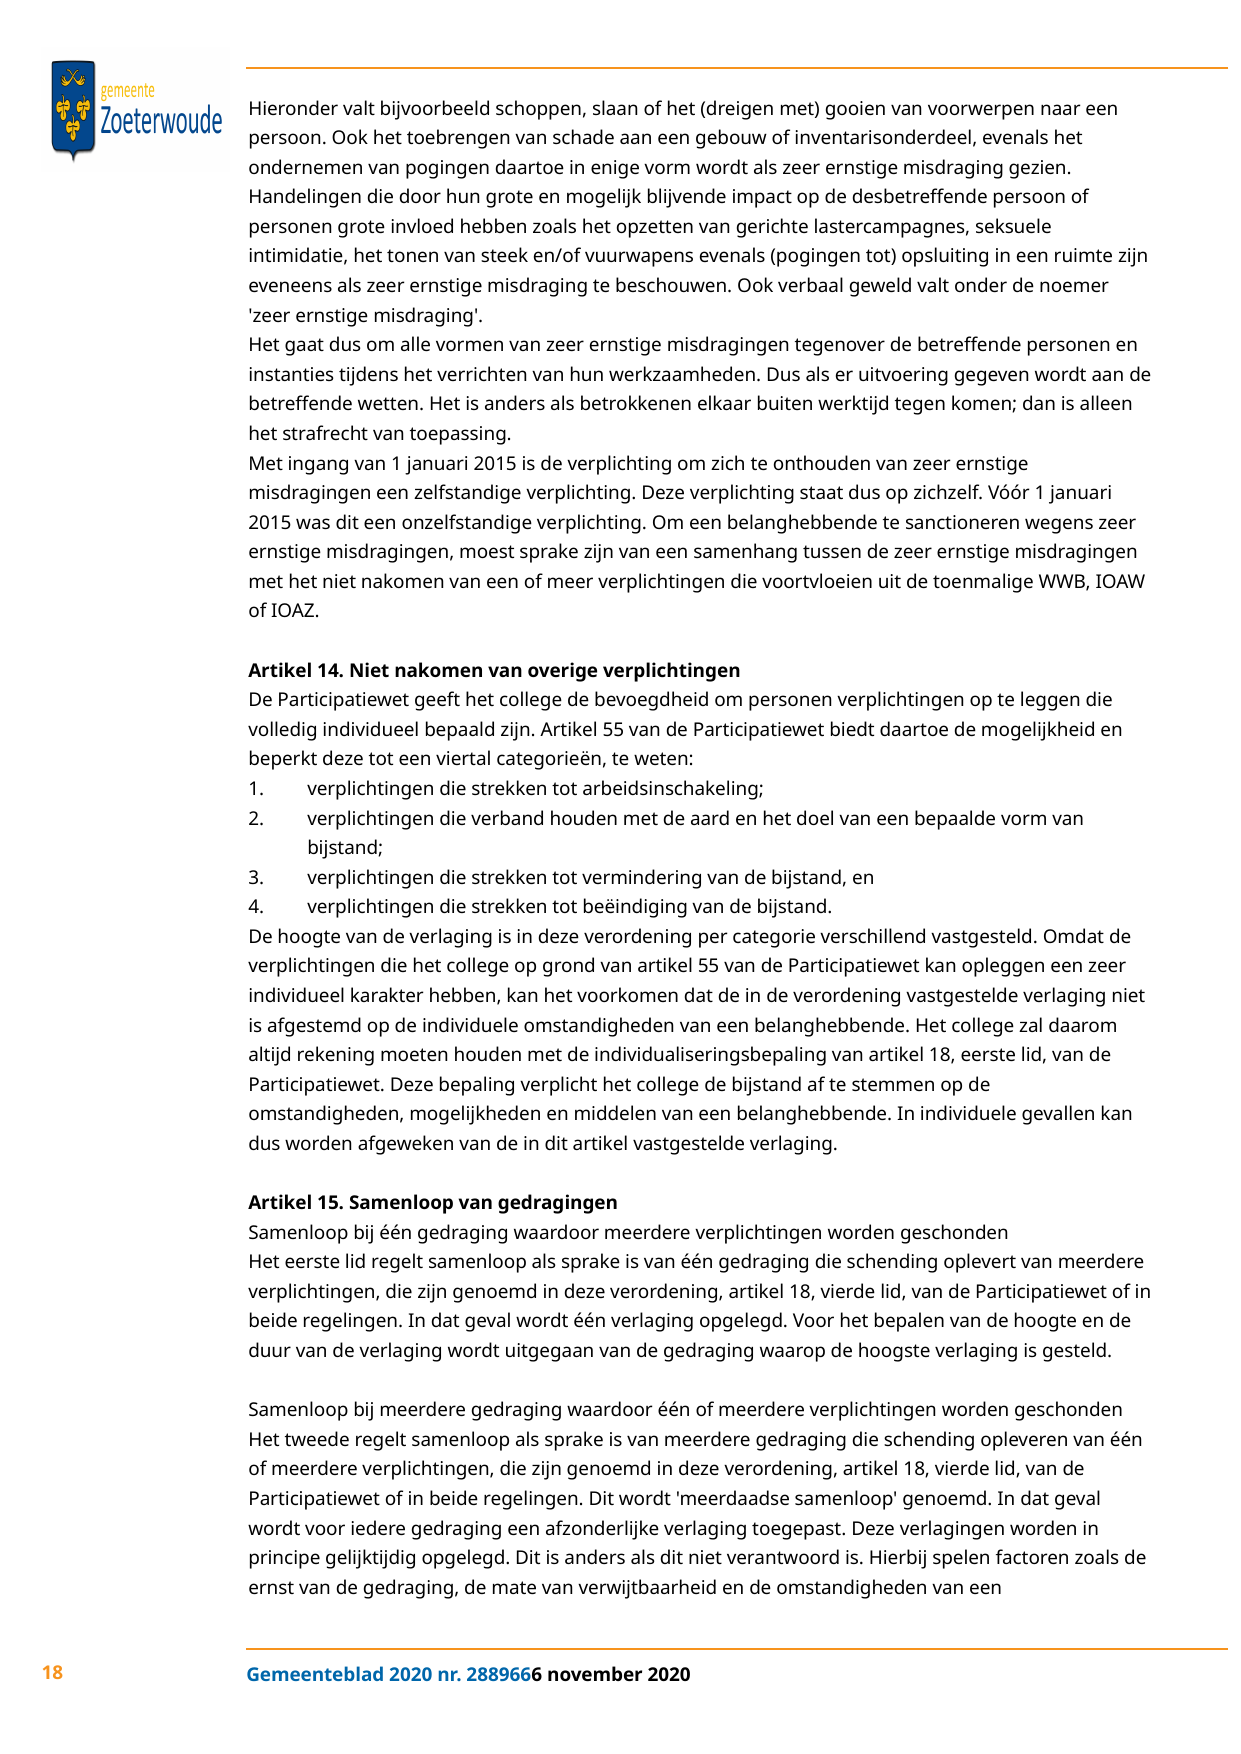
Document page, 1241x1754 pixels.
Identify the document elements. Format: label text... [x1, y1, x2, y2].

list verplichtingen die strekken tot beëindiging van de bijstand. [248, 893, 1152, 919]
list verplichtingen die strekken tot arbeidsinschakeling; [248, 775, 1152, 801]
text De Participatiewet geeft het college de bevoegdheid om personen verplichtingen op te leggen die volledig individueel bepaald zijn. Artikel 55 van de Participatiewet biedt daartoe de mogelijkheid en beperkt deze tot een viertal categorieën, te weten: [248, 686, 1152, 771]
text Samenloop bij meerdere gedraging waardoor één of meerdere verplichtingen worden geschonden [248, 1396, 1152, 1422]
text Hieronder valt bijvoorbeeld schoppen, slaan of het (dreigen met) gooien van voorwerpen naar een persoon. Ook het toebrengen van schade aan een gebouw of inventarisonderdeel, evenals het ondernemen van pogingen daartoe in enige vorm wordt als zeer ernstige misdraging gezien. Handelingen die door hun grote en mogelijk blijvende impact op de desbetreffende persoon of personen grote invloed hebben zoals het opzetten van gerichte lastercampagnes, seksuele intimidatie, het tonen van steek en/of vuurwapens evenals (pogingen tot) opsluiting in een ruimte zijn eveneens als zeer ernstige misdraging te beschouwen. Ook verbaal geweld valt onder de noemer 'zeer ernstige misdraging'. [248, 95, 1152, 328]
text Het gaat dus om alle vormen van zeer ernstige misdragingen tegenover de betreffende personen en instanties tijdens het verrichten van hun werkzaamheden. Dus als er uitvoering gegeven wordt aan de betreffende wetten. Het is anders als betrokkenen elkaar buiten werktijd tegen komen; dan is alleen het strafrecht van toepassing. [248, 331, 1152, 446]
text De hoogte van de verlaging is in deze verordening per categorie verschillend vastgesteld. Omdat de verplichtingen die het college op grond van artikel 55 van de Participatiewet kan opleggen een zeer individueel karakter hebben, kan het voorkomen dat de in de verordening vastgestelde verlaging niet is afgestemd op de individuele omstandigheden van een belanghebbende. Het college zal daarom altijd rekening moeten houden met de individualiseringsbepaling van artikel 18, eerste lid, van de Participatiewet. Deze bepaling verplicht het college de bijstand af te stemmen op de omstandigheden, mogelijkheden en middelen van een belanghebbende. In individuele gevallen kan dus worden afgeweken van de in dit artikel vastgestelde verlaging. [248, 923, 1152, 1156]
list verplichtingen die verband houden met de aard en het doel van een bepaalde vorm van bijstand; [248, 805, 1152, 860]
text Artikel 14. Niet nakomen van overige verplichtingen [248, 657, 1152, 683]
text Met ingang van 1 januari 2015 is de verplichting om zich te onthouden van zeer ernstige misdragingen een zelfstandige verplichting. Deze verplichting staat dus op zichzelf. Vóór 1 januari 2015 was dit een onzelfstandige verplichting. Om een belanghebbende te sanctioneren wegens zeer ernstige misdragingen, moest sprake zijn van een samenhang tussen de zeer ernstige misdragingen met het niet nakomen van een of meer verplichtingen die voortvloeien uit de toenmalige WWB, IOAW of IOAZ. [248, 450, 1152, 623]
list verplichtingen die strekken tot vermindering van de bijstand, en [248, 864, 1152, 890]
picture [41, 47, 231, 172]
text Artikel 15. Samenloop van gedragingen [248, 1189, 1152, 1215]
text Het eerste lid regelt samenloop als sprake is van één gedraging die schending oplevert van meerdere verplichtingen, die zijn genoemd in deze verordening, artikel 18, vierde lid, van de Participatiewet of in beide regelingen. In dat geval wordt één verlaging opgelegd. Voor het bepalen van de hoogte en de duur van de verlaging wordt uitgegaan van de gedraging waarop de hoogste verlaging is gesteld. [248, 1248, 1152, 1363]
text Samenloop bij één gedraging waardoor meerdere verplichtingen worden geschonden [248, 1219, 1152, 1245]
text Het tweede regelt samenloop als sprake is van meerdere gedraging die schending opleveren van één of meerdere verplichtingen, die zijn genoemd in deze verordening, artikel 18, vierde lid, van de Participatiewet of in beide regelingen. Dit wordt 'meerdaadse samenloop' genoemd. In dat geval wordt voor iedere gedraging een afzonderlijke verlaging toegepast. Deze verlagingen worden in principe gelijktijdig opgelegd. Dit is anders als dit niet verantwoord is. Hierbij spelen factoren zoals de ernst van de gedraging, de mate van verwijtbaarheid en de omstandigheden van een [248, 1426, 1152, 1600]
